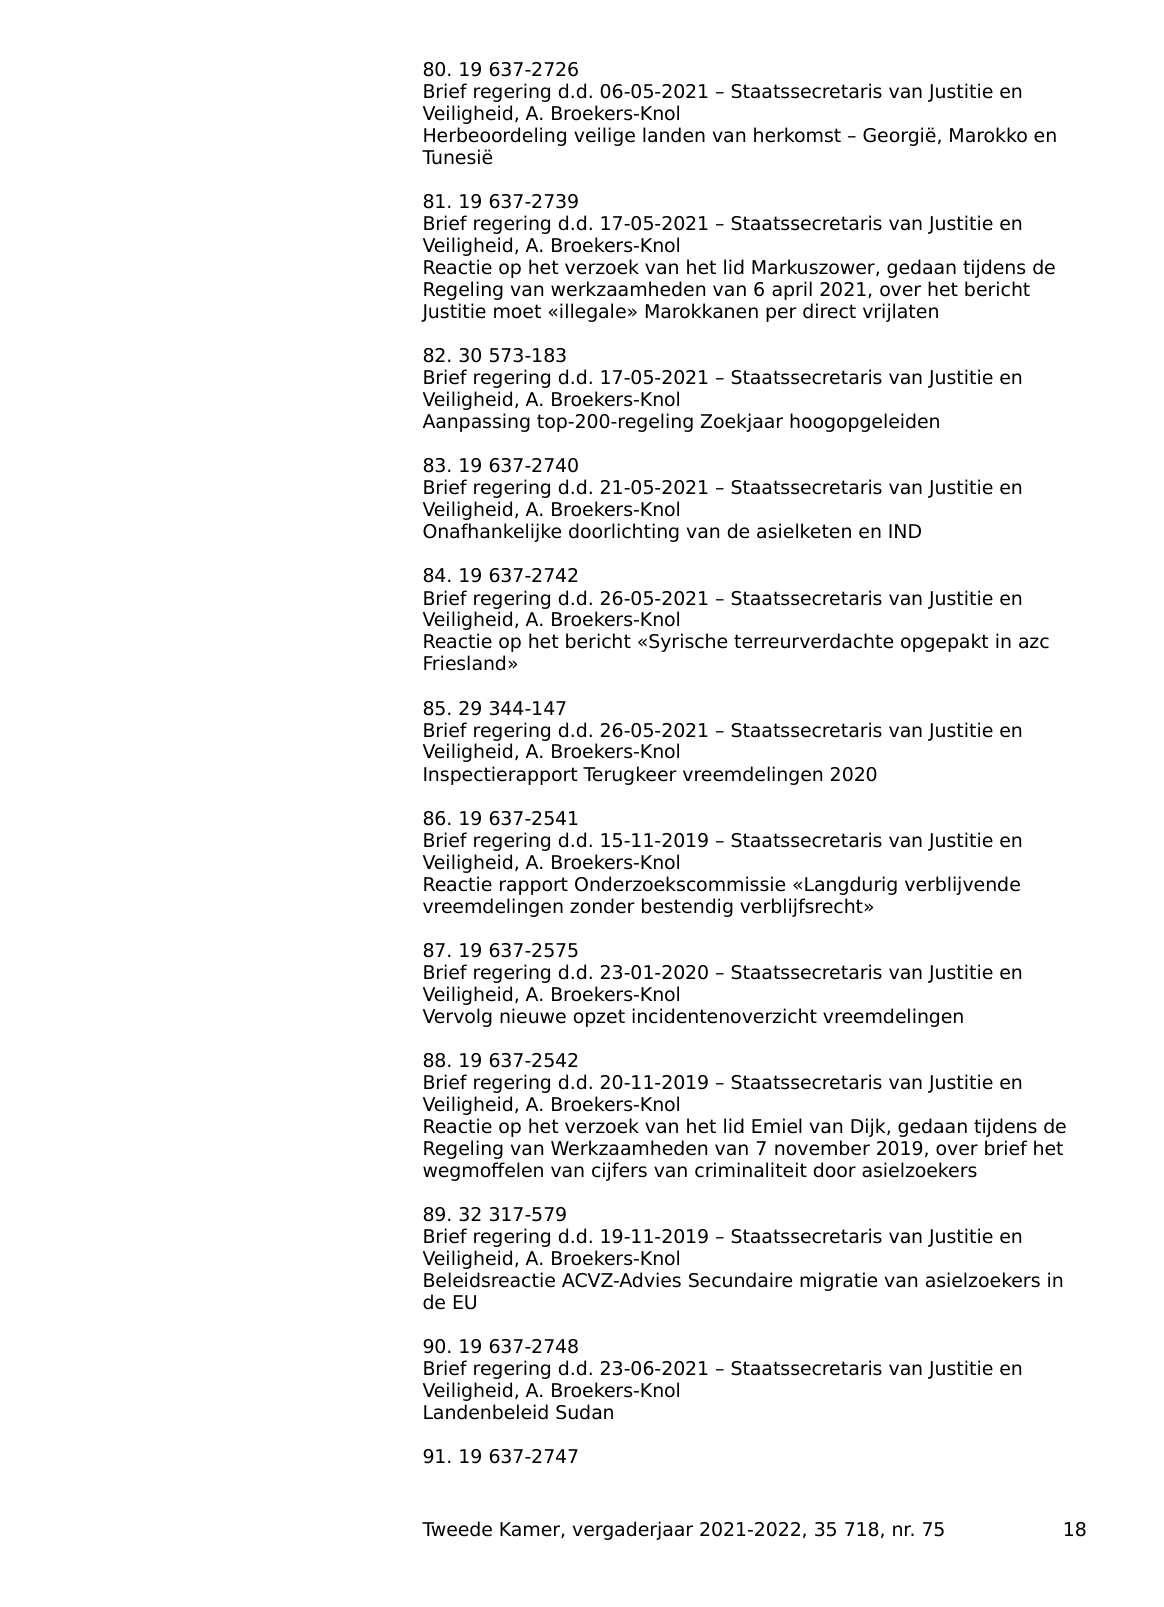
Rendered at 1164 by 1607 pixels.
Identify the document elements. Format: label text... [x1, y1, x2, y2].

text Brief regering d.d. 26-05-2021 – Staatssecretaris van Justitie en Veiligheid, A. Broekers-Knol [422, 719, 1087, 763]
text Onafhankelijke doorlichting van de asielketen en IND [422, 521, 1087, 543]
text Brief regering d.d. 26-05-2021 – Staatssecretaris van Justitie en Veiligheid, A. Broekers-Knol [422, 587, 1087, 631]
text Brief regering d.d. 20-11-2019 – Staatssecretaris van Justitie en Veiligheid, A. Broekers-Knol [422, 1072, 1087, 1116]
text Brief regering d.d. 17-05-2021 – Staatssecretaris van Justitie en Veiligheid, A. Broekers-Knol [422, 213, 1087, 257]
text 86. 19 637-2541 [422, 808, 1087, 829]
text Herbeoordeling veilige landen van herkomst – Georgië, Marokko en Tunesië [422, 125, 1087, 169]
text Vervolg nieuwe opzet incidentenoverzicht vreemdelingen [422, 1006, 1087, 1028]
text 84. 19 637-2742 [422, 565, 1087, 587]
text Brief regering d.d. 23-06-2021 – Staatssecretaris van Justitie en Veiligheid, A. Broekers-Knol [422, 1358, 1087, 1402]
text Reactie op het verzoek van het lid Markuszower, gedaan tijdens de Regeling van werkzaamheden van 6 april 2021, over het bericht Justitie moet «illegale» Marokkanen per direct vrijlaten [422, 257, 1087, 323]
text 87. 19 637-2575 [422, 940, 1087, 962]
text 80. 19 637-2726 [422, 59, 1087, 81]
text Reactie rapport Onderzoekscommissie «Langdurig verblijvende vreemdelingen zonder bestendig verblijfsrecht» [422, 873, 1087, 917]
text 85. 29 344-147 [422, 697, 1087, 719]
text Brief regering d.d. 23-01-2020 – Staatssecretaris van Justitie en Veiligheid, A. Broekers-Knol [422, 962, 1087, 1006]
text Reactie op het verzoek van het lid Emiel van Dijk, gedaan tijdens de Regeling van Werkzaamheden van 7 november 2019, over brief het wegmoffelen van cijfers van criminaliteit door asielzoekers [422, 1116, 1087, 1182]
text Landenbeleid Sudan [422, 1402, 1087, 1424]
text Inspectierapport Terugkeer vreemdelingen 2020 [422, 763, 1087, 785]
text Brief regering d.d. 06-05-2021 – Staatssecretaris van Justitie en Veiligheid, A. Broekers-Knol [422, 81, 1087, 125]
text Aanpassing top-200-regeling Zoekjaar hoogopgeleiden [422, 411, 1087, 433]
text Brief regering d.d. 15-11-2019 – Staatssecretaris van Justitie en Veiligheid, A. Broekers-Knol [422, 829, 1087, 873]
text 90. 19 637-2748 [422, 1336, 1087, 1358]
text Brief regering d.d. 17-05-2021 – Staatssecretaris van Justitie en Veiligheid, A. Broekers-Knol [422, 367, 1087, 411]
text Beleidsreactie ACVZ-Advies Secundaire migratie van asielzoekers in de EU [422, 1270, 1087, 1314]
text 88. 19 637-2542 [422, 1050, 1087, 1072]
text Brief regering d.d. 19-11-2019 – Staatssecretaris van Justitie en Veiligheid, A. Broekers-Knol [422, 1226, 1087, 1270]
text 91. 19 637-2747 [422, 1446, 1087, 1468]
text Reactie op het bericht «Syrische terreurverdachte opgepakt in azc Friesland» [422, 631, 1087, 675]
text 81. 19 637-2739 [422, 191, 1087, 213]
text 82. 30 573-183 [422, 345, 1087, 367]
text 89. 32 317-579 [422, 1204, 1087, 1226]
text 83. 19 637-2740 [422, 455, 1087, 477]
text Brief regering d.d. 21-05-2021 – Staatssecretaris van Justitie en Veiligheid, A. Broekers-Knol [422, 477, 1087, 521]
